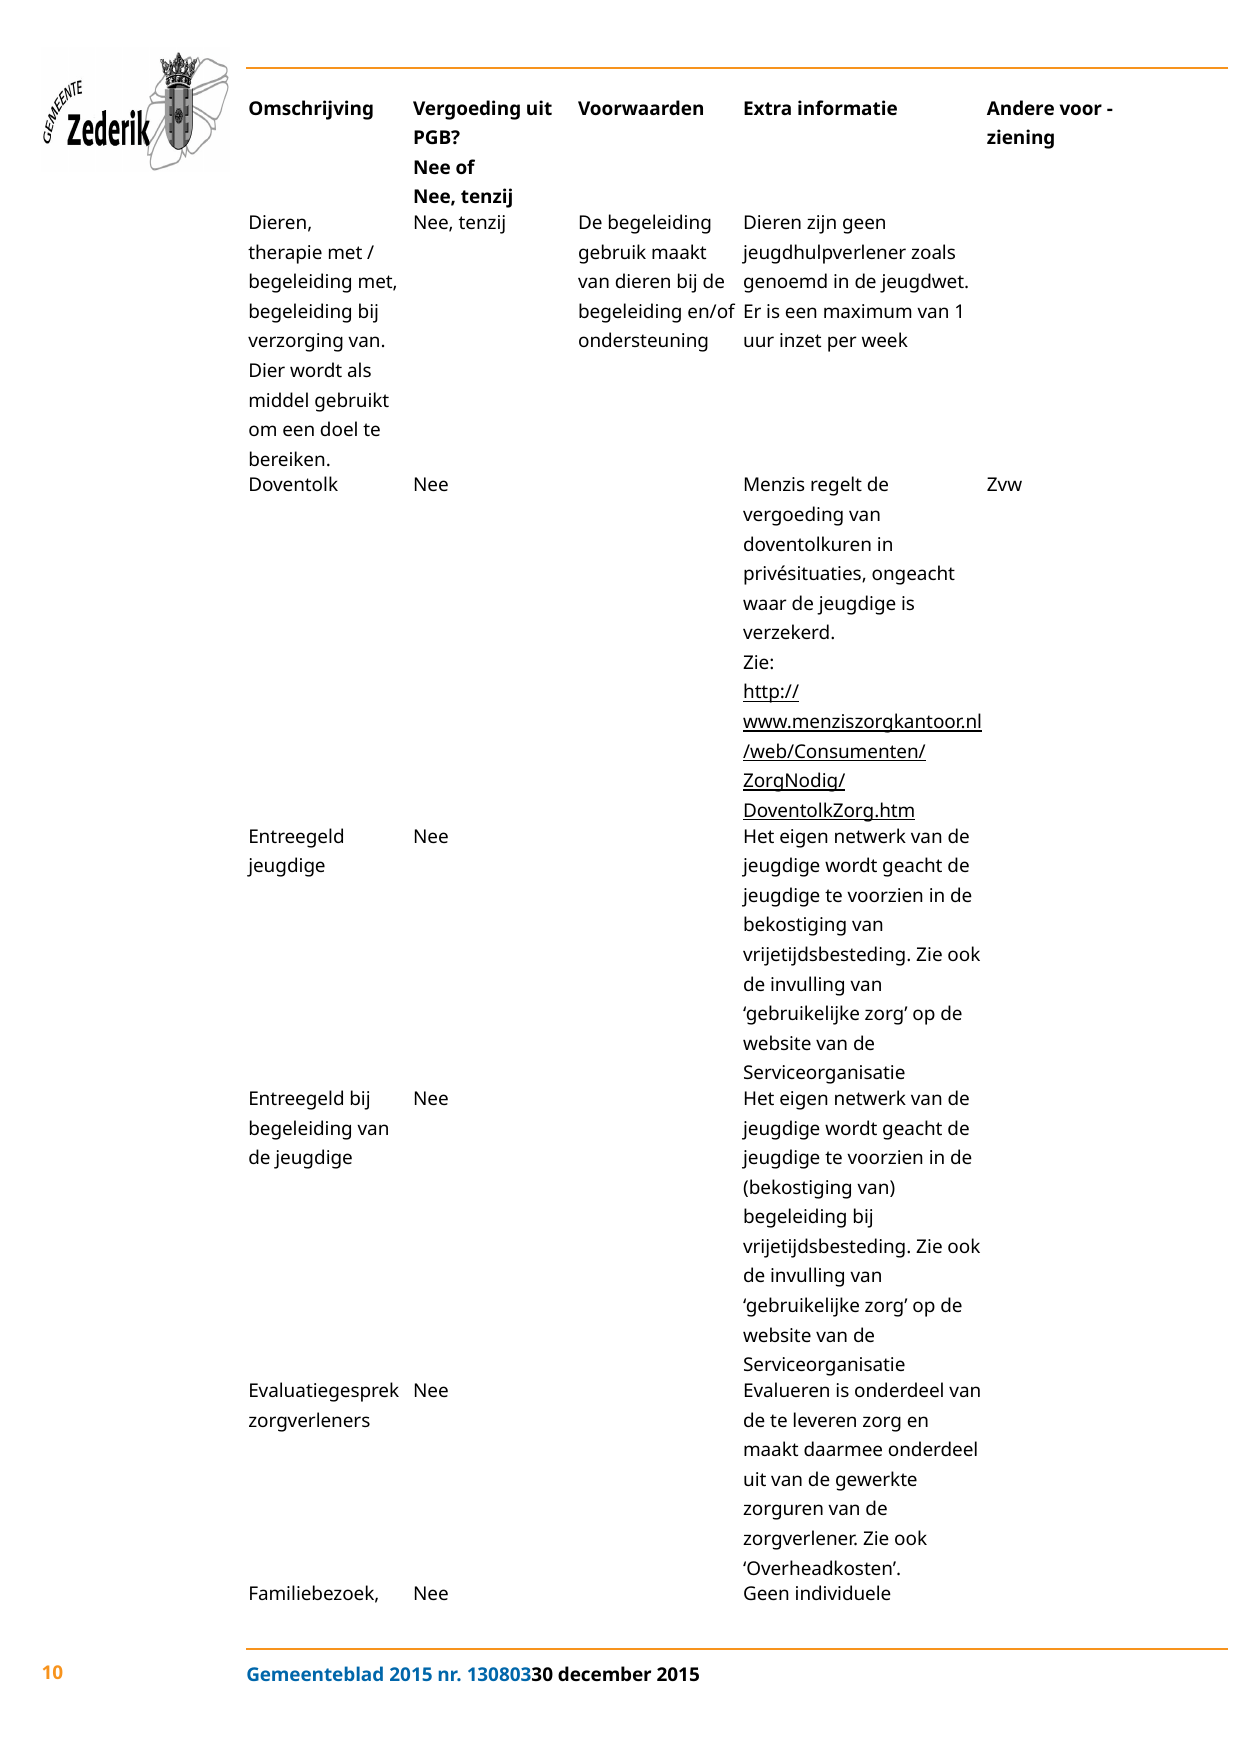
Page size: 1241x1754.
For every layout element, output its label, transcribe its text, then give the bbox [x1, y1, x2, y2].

table_cell Geen individuele [743, 1580, 987, 1606]
table_cell [578, 1580, 743, 1606]
table_cell Entreegeld bij begeleiding van de jeugdige [248, 1085, 413, 1377]
table_header Extra informatie [743, 95, 987, 209]
table_cell [578, 1085, 743, 1377]
table_cell Evaluatiegesprek zorgverleners [248, 1377, 413, 1580]
table_cell Het eigen netwerk van de jeugdige wordt geacht de jeugdige te voorzien in de (bekostiging van) begeleiding bij vrijetijdsbesteding. Zie ook de invulling van ‘gebruikelijke zorg’ op de website van de Serviceorganisatie [743, 1085, 987, 1377]
picture [41, 47, 231, 172]
table_cell Nee [413, 1580, 578, 1606]
table_cell [578, 1377, 743, 1580]
table_cell Dieren zijn geen jeugdhulpverlener zoals genoemd in de jeugdwet. Er is een maximum van 1 uur inzet per week [743, 209, 987, 472]
table_cell Het eigen netwerk van de jeugdige wordt geacht de jeugdige te voorzien in de bekostiging van vrijetijdsbesteding. Zie ook de invulling van ‘gebruikelijke zorg’ op de website van de Serviceorganisatie [743, 823, 987, 1085]
table_cell Evalueren is onderdeel van de te leveren zorg en maakt daarmee onderdeel uit van de gewerkte zorguren van de zorgverlener. Zie ook ‘Overheadkosten’. [743, 1377, 987, 1580]
table_cell Dieren, therapie met / begeleiding met, begeleiding bij verzorging van. Dier wordt als middel gebruikt om een doel te bereiken. [248, 209, 413, 472]
table_cell Familiebezoek, [248, 1580, 413, 1606]
table_cell [987, 823, 1152, 1085]
table_cell [987, 1085, 1152, 1377]
table_cell Nee [413, 1377, 578, 1580]
table_header Omschrijving [248, 95, 413, 209]
table_cell [987, 1377, 1152, 1580]
table_cell [987, 209, 1152, 472]
table_header Voorwaarden [578, 95, 743, 209]
table_cell Menzis regelt de vergoeding van doventolkuren in privésituaties, ongeacht waar de jeugdige is verzekerd. Zie: http://www.menziszorgkantoor.nl/web/Consumenten/ZorgNodig/DoventolkZorg.htm [743, 472, 987, 823]
table_cell Zvw [987, 472, 1152, 823]
table_cell [987, 1580, 1152, 1606]
table_cell Nee [413, 472, 578, 823]
table_header Andere voor -ziening [987, 95, 1152, 209]
table_cell [578, 823, 743, 1085]
table_cell Entreegeld jeugdige [248, 823, 413, 1085]
table_cell Nee [413, 1085, 578, 1377]
table_cell [578, 472, 743, 823]
table_header Vergoeding uit PGB? Nee of Nee, tenzij [413, 95, 578, 209]
table_cell De begeleiding gebruik maakt van dieren bij de begeleiding en/of ondersteuning [578, 209, 743, 472]
table_cell Nee [413, 823, 578, 1085]
table_cell Doventolk [248, 472, 413, 823]
table_cell Nee, tenzij [413, 209, 578, 472]
